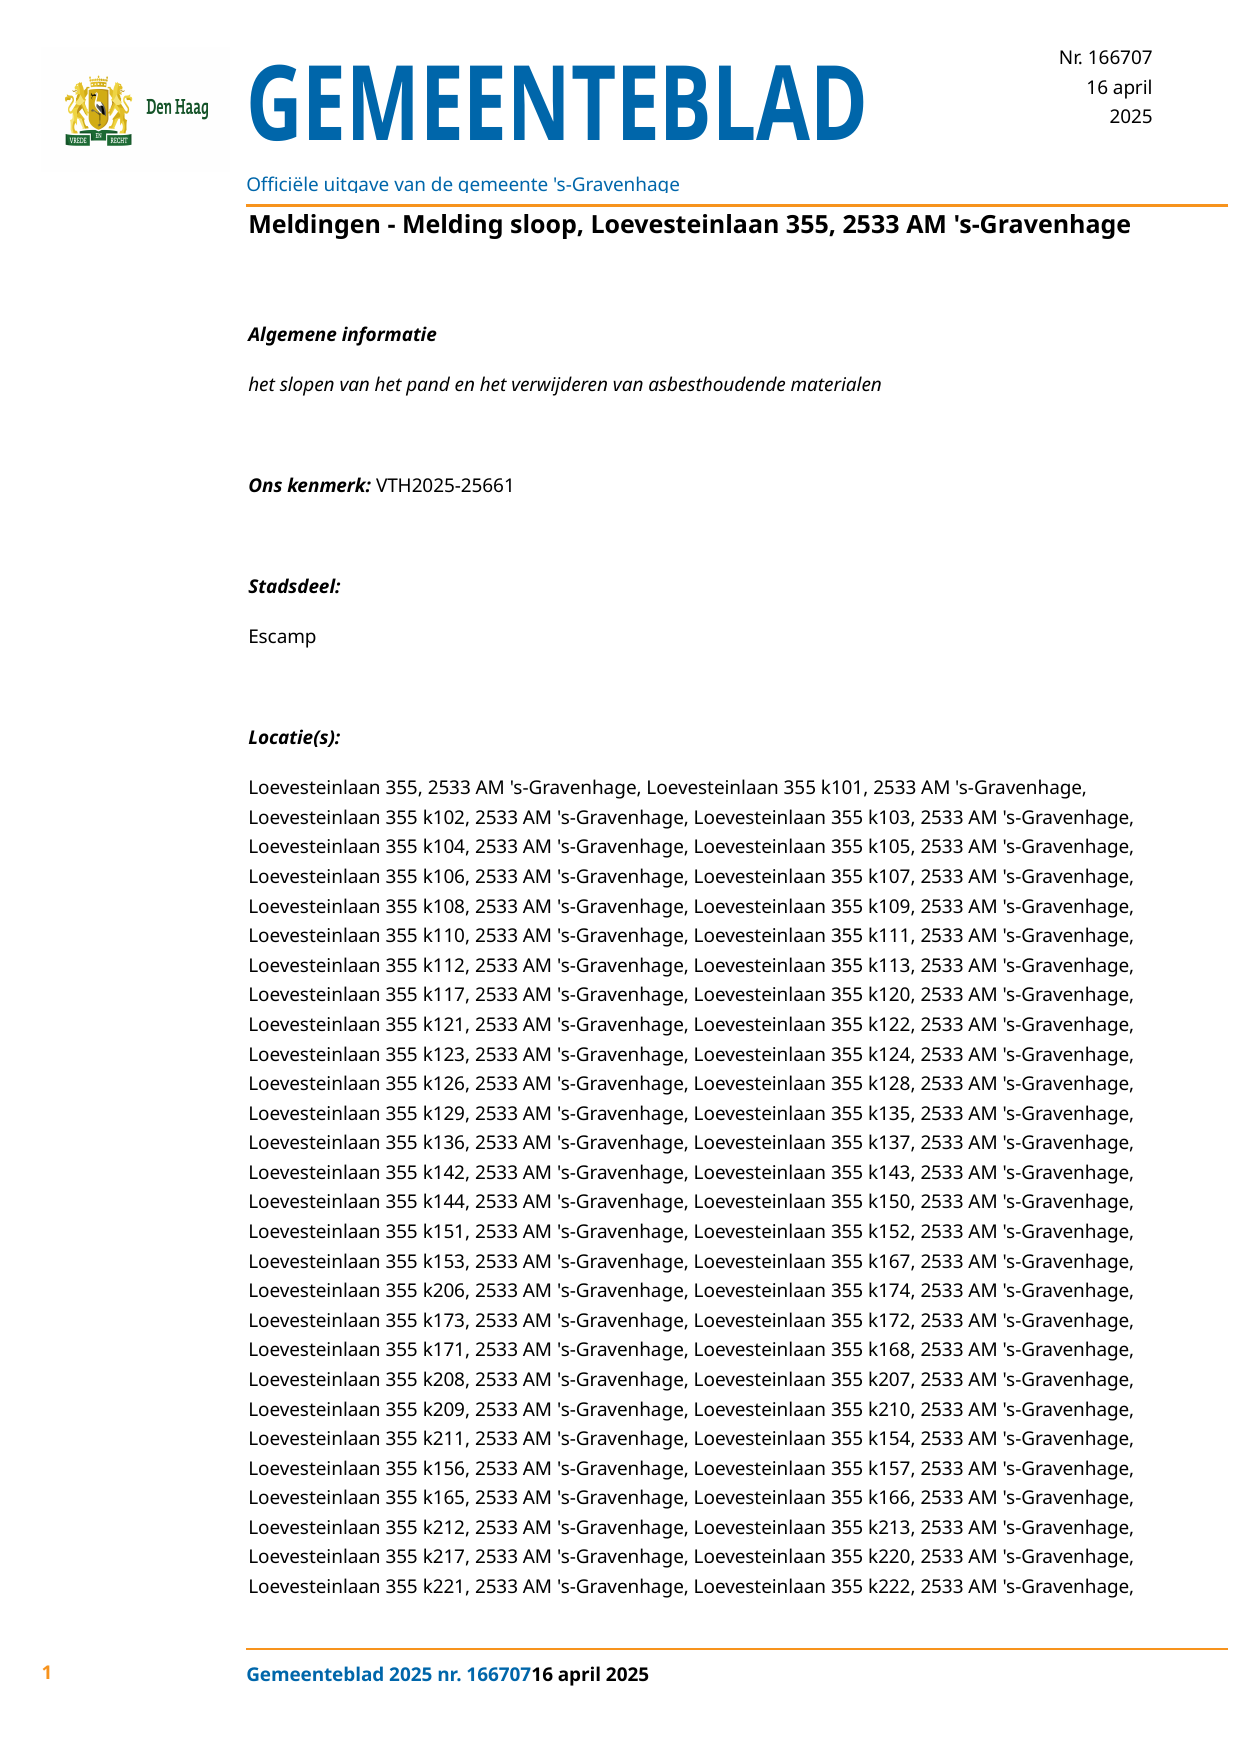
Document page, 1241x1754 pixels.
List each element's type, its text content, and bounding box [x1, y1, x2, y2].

text het slopen van het pand en het verwijderen van asbesthoudende materialen [248, 371, 1152, 397]
text Locatie(s): [248, 724, 1152, 750]
text Meldingen - Melding sloop, Loevesteinlaan 355, 2533 AM 's-Gravenhage [248, 207, 1152, 241]
text Loevesteinlaan 355, 2533 AM 's-Gravenhage, Loevesteinlaan 355 k101, 2533 AM 's-Gravenhage, Loevesteinlaan 355 k102, 2533 AM 's-Gravenhage, Loevesteinlaan 355 k103, 2533 AM 's-Gravenhage, Loevesteinlaan 355 k104, 2533 AM 's-Gravenhage, Loevesteinlaan 355 k105, 2533 AM 's-Gravenhage, Loevesteinlaan 355 k106, 2533 AM 's-Gravenhage, Loevesteinlaan 355 k107, 2533 AM 's-Gravenhage, Loevesteinlaan 355 k108, 2533 AM 's-Gravenhage, Loevesteinlaan 355 k109, 2533 AM 's-Gravenhage, Loevesteinlaan 355 k110, 2533 AM 's-Gravenhage, Loevesteinlaan 355 k111, 2533 AM 's-Gravenhage, Loevesteinlaan 355 k112, 2533 AM 's-Gravenhage, Loevesteinlaan 355 k113, 2533 AM 's-Gravenhage, Loevesteinlaan 355 k117, 2533 AM 's-Gravenhage, Loevesteinlaan 355 k120, 2533 AM 's-Gravenhage, Loevesteinlaan 355 k121, 2533 AM 's-Gravenhage, Loevesteinlaan 355 k122, 2533 AM 's-Gravenhage, Loevesteinlaan 355 k123, 2533 AM 's-Gravenhage, Loevesteinlaan 355 k124, 2533 AM 's-Gravenhage, Loevesteinlaan 355 k126, 2533 AM 's-Gravenhage, Loevesteinlaan 355 k128, 2533 AM 's-Gravenhage, Loevesteinlaan 355 k129, 2533 AM 's-Gravenhage, Loevesteinlaan 355 k135, 2533 AM 's-Gravenhage, Loevesteinlaan 355 k136, 2533 AM 's-Gravenhage, Loevesteinlaan 355 k137, 2533 AM 's-Gravenhage, Loevesteinlaan 355 k142, 2533 AM 's-Gravenhage, Loevesteinlaan 355 k143, 2533 AM 's-Gravenhage, Loevesteinlaan 355 k144, 2533 AM 's-Gravenhage, Loevesteinlaan 355 k150, 2533 AM 's-Gravenhage, Loevesteinlaan 355 k151, 2533 AM 's-Gravenhage, Loevesteinlaan 355 k152, 2533 AM 's-Gravenhage, Loevesteinlaan 355 k153, 2533 AM 's-Gravenhage, Loevesteinlaan 355 k167, 2533 AM 's-Gravenhage, Loevesteinlaan 355 k206, 2533 AM 's-Gravenhage, Loevesteinlaan 355 k174, 2533 AM 's-Gravenhage, Loevesteinlaan 355 k173, 2533 AM 's-Gravenhage, Loevesteinlaan 355 k172, 2533 AM 's-Gravenhage, Loevesteinlaan 355 k171, 2533 AM 's-Gravenhage, Loevesteinlaan 355 k168, 2533 AM 's-Gravenhage, Loevesteinlaan 355 k208, 2533 AM 's-Gravenhage, Loevesteinlaan 355 k207, 2533 AM 's-Gravenhage, Loevesteinlaan 355 k209, 2533 AM 's-Gravenhage, Loevesteinlaan 355 k210, 2533 AM 's-Gravenhage, Loevesteinlaan 355 k211, 2533 AM 's-Gravenhage, Loevesteinlaan 355 k154, 2533 AM 's-Gravenhage, Loevesteinlaan 355 k156, 2533 AM 's-Gravenhage, Loevesteinlaan 355 k157, 2533 AM 's-Gravenhage, Loevesteinlaan 355 k165, 2533 AM 's-Gravenhage, Loevesteinlaan 355 k166, 2533 AM 's-Gravenhage, Loevesteinlaan 355 k212, 2533 AM 's-Gravenhage, Loevesteinlaan 355 k213, 2533 AM 's-Gravenhage, Loevesteinlaan 355 k217, 2533 AM 's-Gravenhage, Loevesteinlaan 355 k220, 2533 AM 's-Gravenhage, Loevesteinlaan 355 k221, 2533 AM 's-Gravenhage, Loevesteinlaan 355 k222, 2533 AM 's-Gravenhage, [248, 774, 1152, 1599]
picture [41, 47, 231, 172]
text Escamp [248, 623, 1152, 649]
text Stadsdeel: [248, 573, 1152, 598]
text Algemene informatie [248, 321, 1152, 346]
text Ons kenmerk: VTH2025-25661 [248, 472, 1152, 498]
